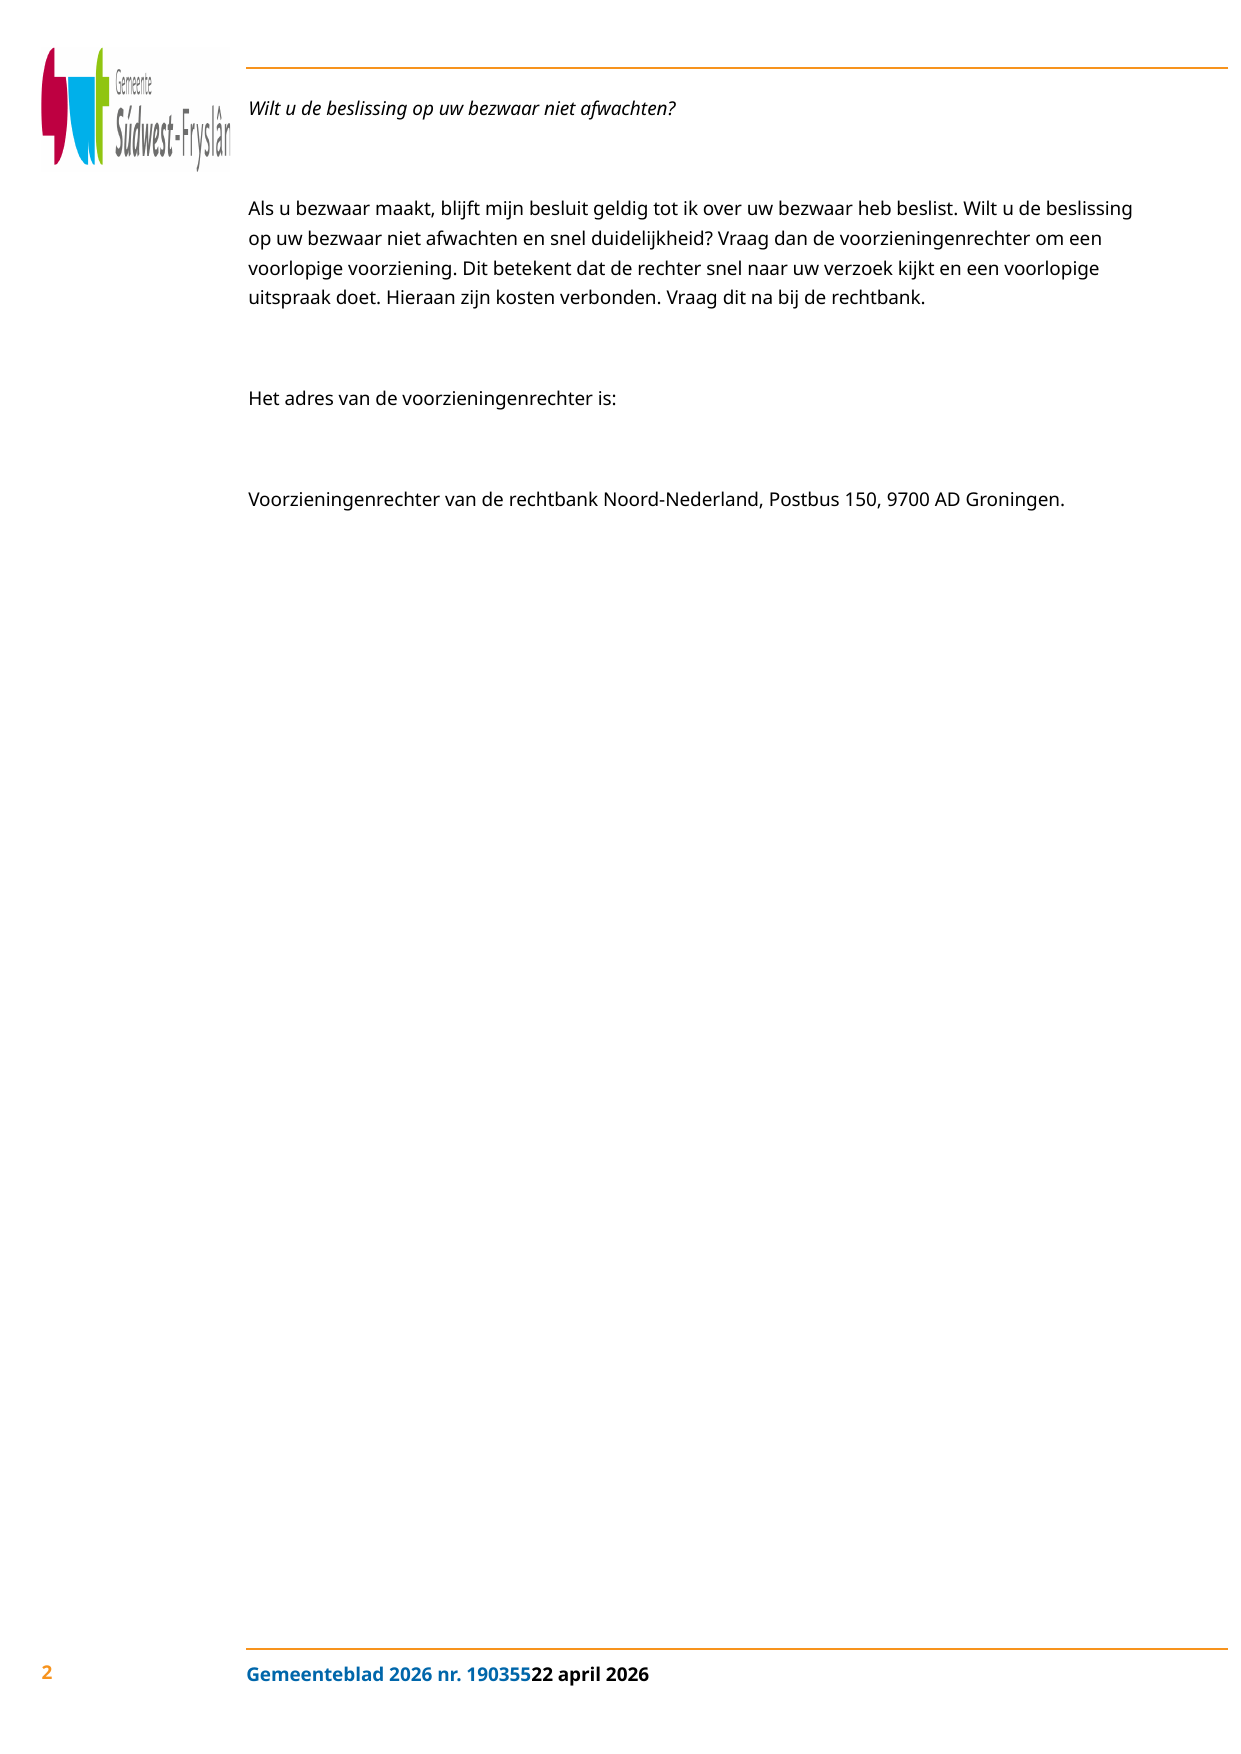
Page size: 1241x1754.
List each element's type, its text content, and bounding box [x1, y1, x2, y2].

text Het adres van de voorzieningenrechter is: [248, 385, 1152, 411]
text Voorzieningenrechter van de rechtbank Noord-Nederland, Postbus 150, 9700 AD Groningen. [248, 486, 1152, 512]
text Als u bezwaar maakt, blijft mijn besluit geldig tot ik over uw bezwaar heb beslist. Wilt u de beslissing op uw bezwaar niet afwachten en snel duidelijkheid? Vraag dan de voorzieningenrechter om een voorlopige voorziening. Dit betekent dat de rechter snel naar uw verzoek kijkt en een voorlopige uitspraak doet. Hieraan zijn kosten verbonden. Vraag dit na bij de rechtbank. [248, 196, 1152, 310]
text Wilt u de beslissing op uw bezwaar niet afwachten? [248, 95, 1152, 121]
picture [41, 47, 231, 172]
